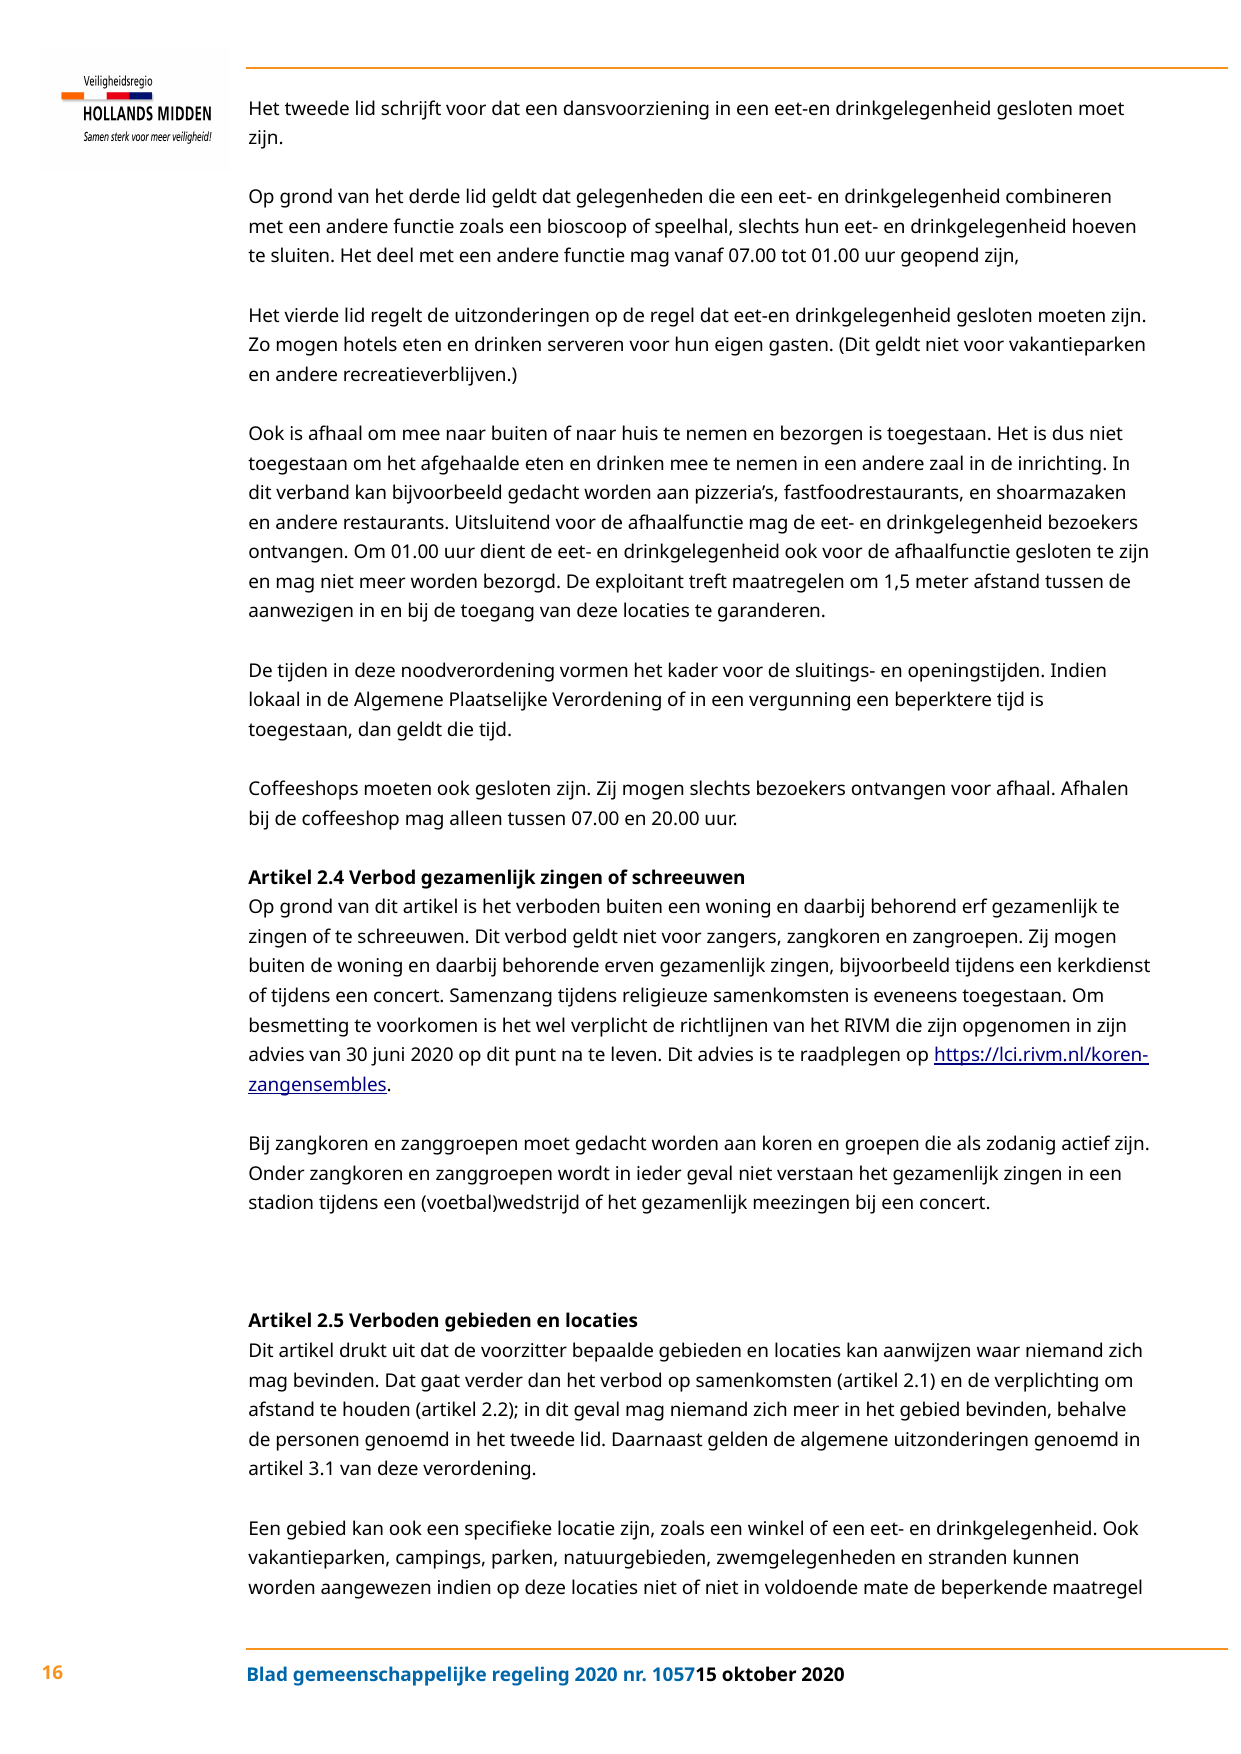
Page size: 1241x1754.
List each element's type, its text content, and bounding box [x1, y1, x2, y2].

text Het tweede lid schrijft voor dat een dansvoorziening in een eet-en drinkgelegenheid gesloten moet zijn. [248, 95, 1152, 150]
text Op grond van het derde lid geldt dat gelegenheden die een eet- en drinkgelegenheid combineren met een andere functie zoals een bioscoop of speelhal, slechts hun eet- en drinkgelegenheid hoeven te sluiten. Het deel met een andere functie mag vanaf 07.00 tot 01.00 uur geopend zijn, [248, 183, 1152, 268]
text Coffeeshops moeten ook gesloten zijn. Zij mogen slechts bezoekers ontvangen voor afhaal. Afhalen bij de coffeeshop mag alleen tussen 07.00 en 20.00 uur. [248, 775, 1152, 831]
text Ook is afhaal om mee naar buiten of naar huis te nemen en bezorgen is toegestaan. Het is dus niet toegestaan om het afgehaalde eten en drinken mee te nemen in een andere zaal in de inrichting. In dit verband kan bijvoorbeeld gedacht worden aan pizzeria’s, fastfoodrestaurants, en shoarmazaken en andere restaurants. Uitsluitend voor de afhaalfunctie mag de eet- en drinkgelegenheid bezoekers ontvangen. Om 01.00 uur dient de eet- en drinkgelegenheid ook voor de afhaalfunctie gesloten te zijn en mag niet meer worden bezorgd. De exploitant treft maatregelen om 1,5 meter afstand tussen de aanwezigen in en bij de toegang van deze locaties te garanderen. [248, 420, 1152, 623]
picture [41, 47, 231, 172]
text Dit artikel drukt uit dat de voorzitter bepaalde gebieden en locaties kan aanwijzen waar niemand zich mag bevinden. Dat gaat verder dan het verbod op samenkomsten (artikel 2.1) en de verplichting om afstand te houden (artikel 2.2); in dit geval mag niemand zich meer in het gebied bevinden, behalve de personen genoemd in het tweede lid. Daarnaast gelden de algemene uitzonderingen genoemd in artikel 3.1 van deze verordening. [248, 1337, 1152, 1481]
text Bij zangkoren en zanggroepen moet gedacht worden aan koren en groepen die als zodanig actief zijn. Onder zangkoren en zanggroepen wordt in ieder geval niet verstaan het gezamenlijk zingen in een stadion tijdens een (voetbal)wedstrijd of het gezamenlijk meezingen bij een concert. [248, 1130, 1152, 1215]
text Een gebied kan ook een specifieke locatie zijn, zoals een winkel of een eet- en drinkgelegenheid. Ook vakantieparken, campings, parken, natuurgebieden, zwemgelegenheden en stranden kunnen worden aangewezen indien op deze locaties niet of niet in voldoende mate de beperkende maatregel [248, 1515, 1152, 1600]
text Artikel 2.5 Verboden gebieden en locaties [248, 1308, 1152, 1333]
text Op grond van dit artikel is het verboden buiten een woning en daarbij behorend erf gezamenlijk te zingen of te schreeuwen. Dit verbod geldt niet voor zangers, zangkoren en zangroepen. Zij mogen buiten de woning en daarbij behorende erven gezamenlijk zingen, bijvoorbeeld tijdens een kerkdienst of tijdens een concert. Samenzang tijdens religieuze samenkomsten is eveneens toegestaan. Om besmetting te voorkomen is het wel verplicht de richtlijnen van het RIVM die zijn opgenomen in zijn advies van 30 juni 2020 op dit punt na te leven. Dit advies is te raadplegen op https://lci.rivm.nl/koren-zangensembles. [248, 893, 1152, 1097]
text Het vierde lid regelt de uitzonderingen op de regel dat eet-en drinkgelegenheid gesloten moeten zijn. Zo mogen hotels eten en drinken serveren voor hun eigen gasten. (Dit geldt niet voor vakantieparken en andere recreatieverblijven.) [248, 302, 1152, 387]
text De tijden in deze noodverordening vormen het kader voor de sluitings- en openingstijden. Indien lokaal in de Algemene Plaatselijke Verordening of in een vergunning een beperktere tijd is toegestaan, dan geldt die tijd. [248, 657, 1152, 742]
text Artikel 2.4 Verbod gezamenlijk zingen of schreeuwen [248, 864, 1152, 890]
